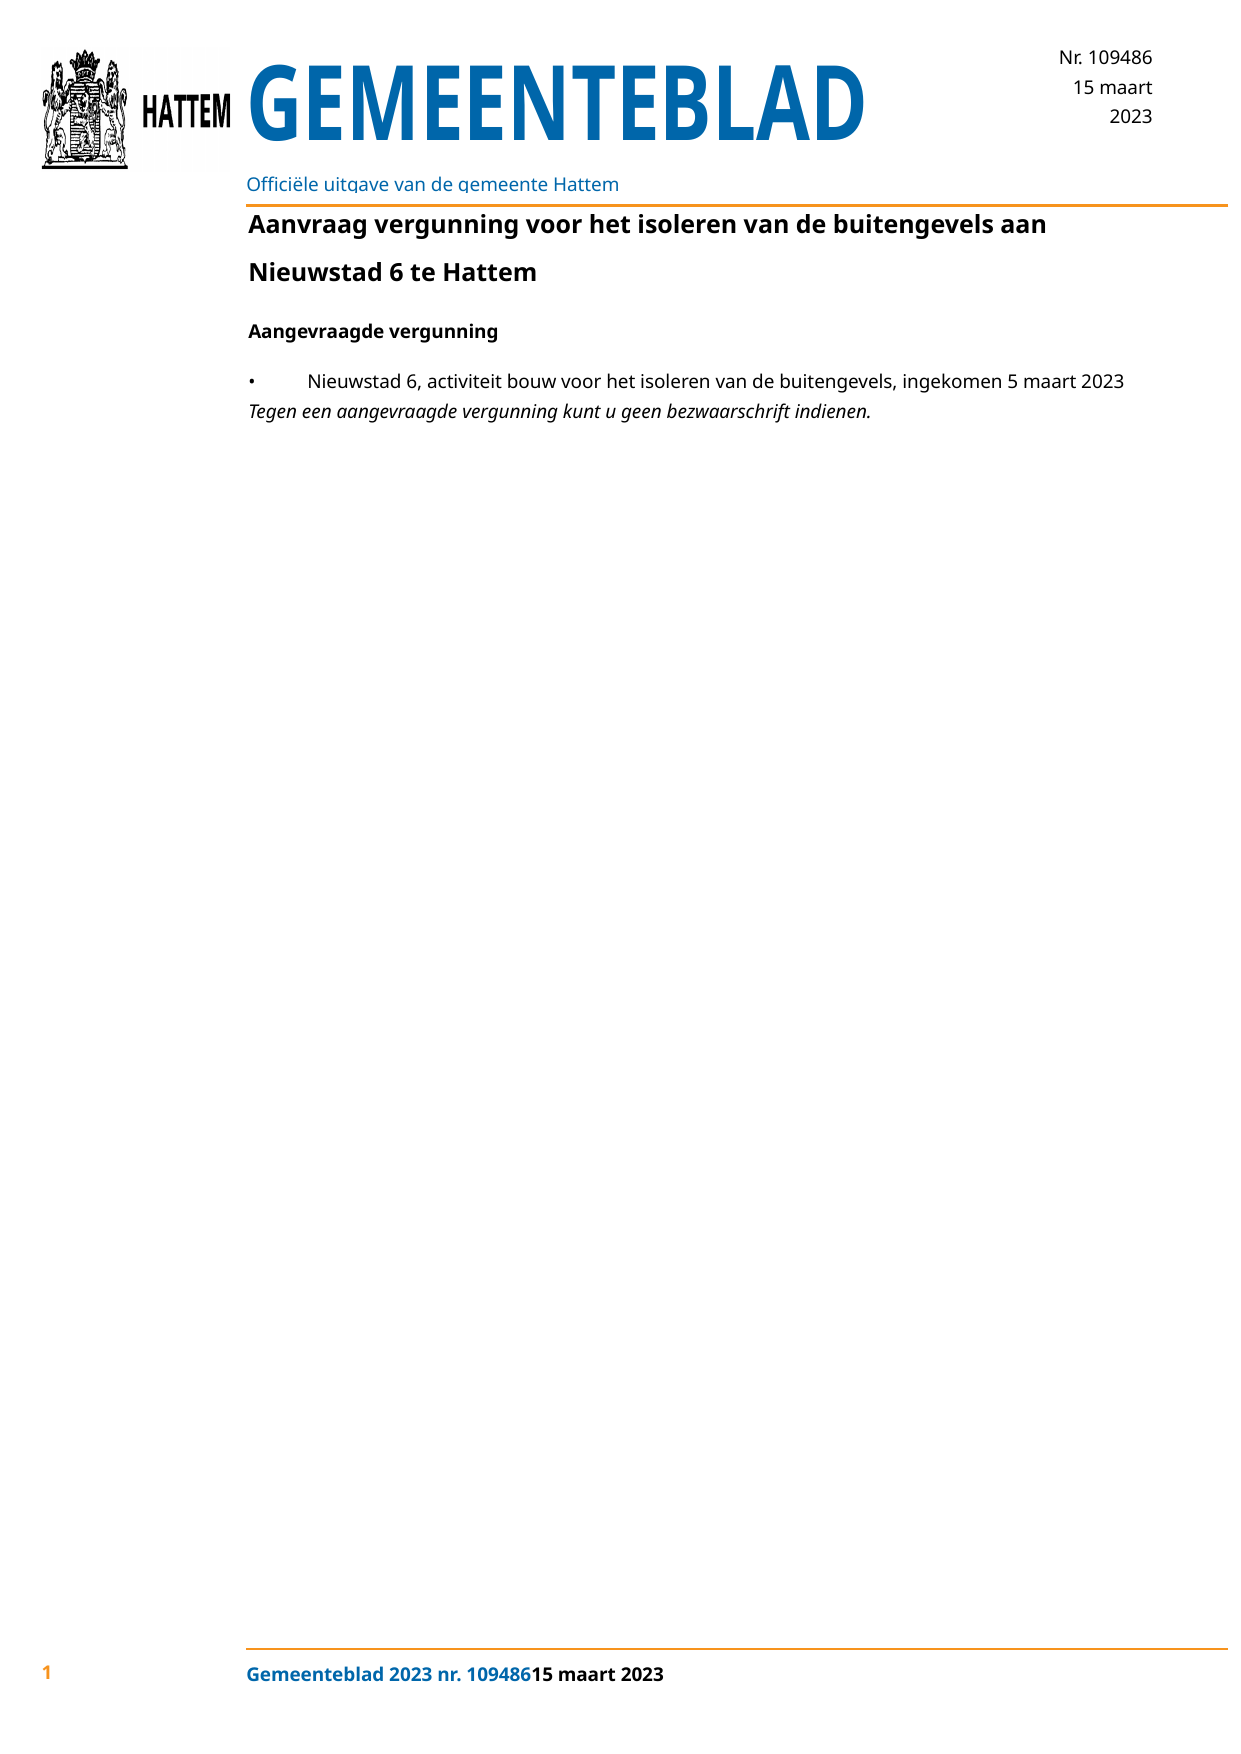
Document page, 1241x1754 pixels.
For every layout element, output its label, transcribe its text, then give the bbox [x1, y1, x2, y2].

text Aanvraag vergunning voor het isoleren van de buitengevels aan Nieuwstad 6 te Hattem [248, 207, 1152, 288]
picture [41, 47, 231, 172]
text Aangevraagde vergunning [248, 318, 1152, 344]
list Nieuwstad 6, activiteit bouw voor het isoleren van de buitengevels, ingekomen 5 maart 2023 [248, 368, 1152, 394]
text Tegen een aangevraagde vergunning kunt u geen bezwaarschrift indienen. [248, 398, 1152, 424]
